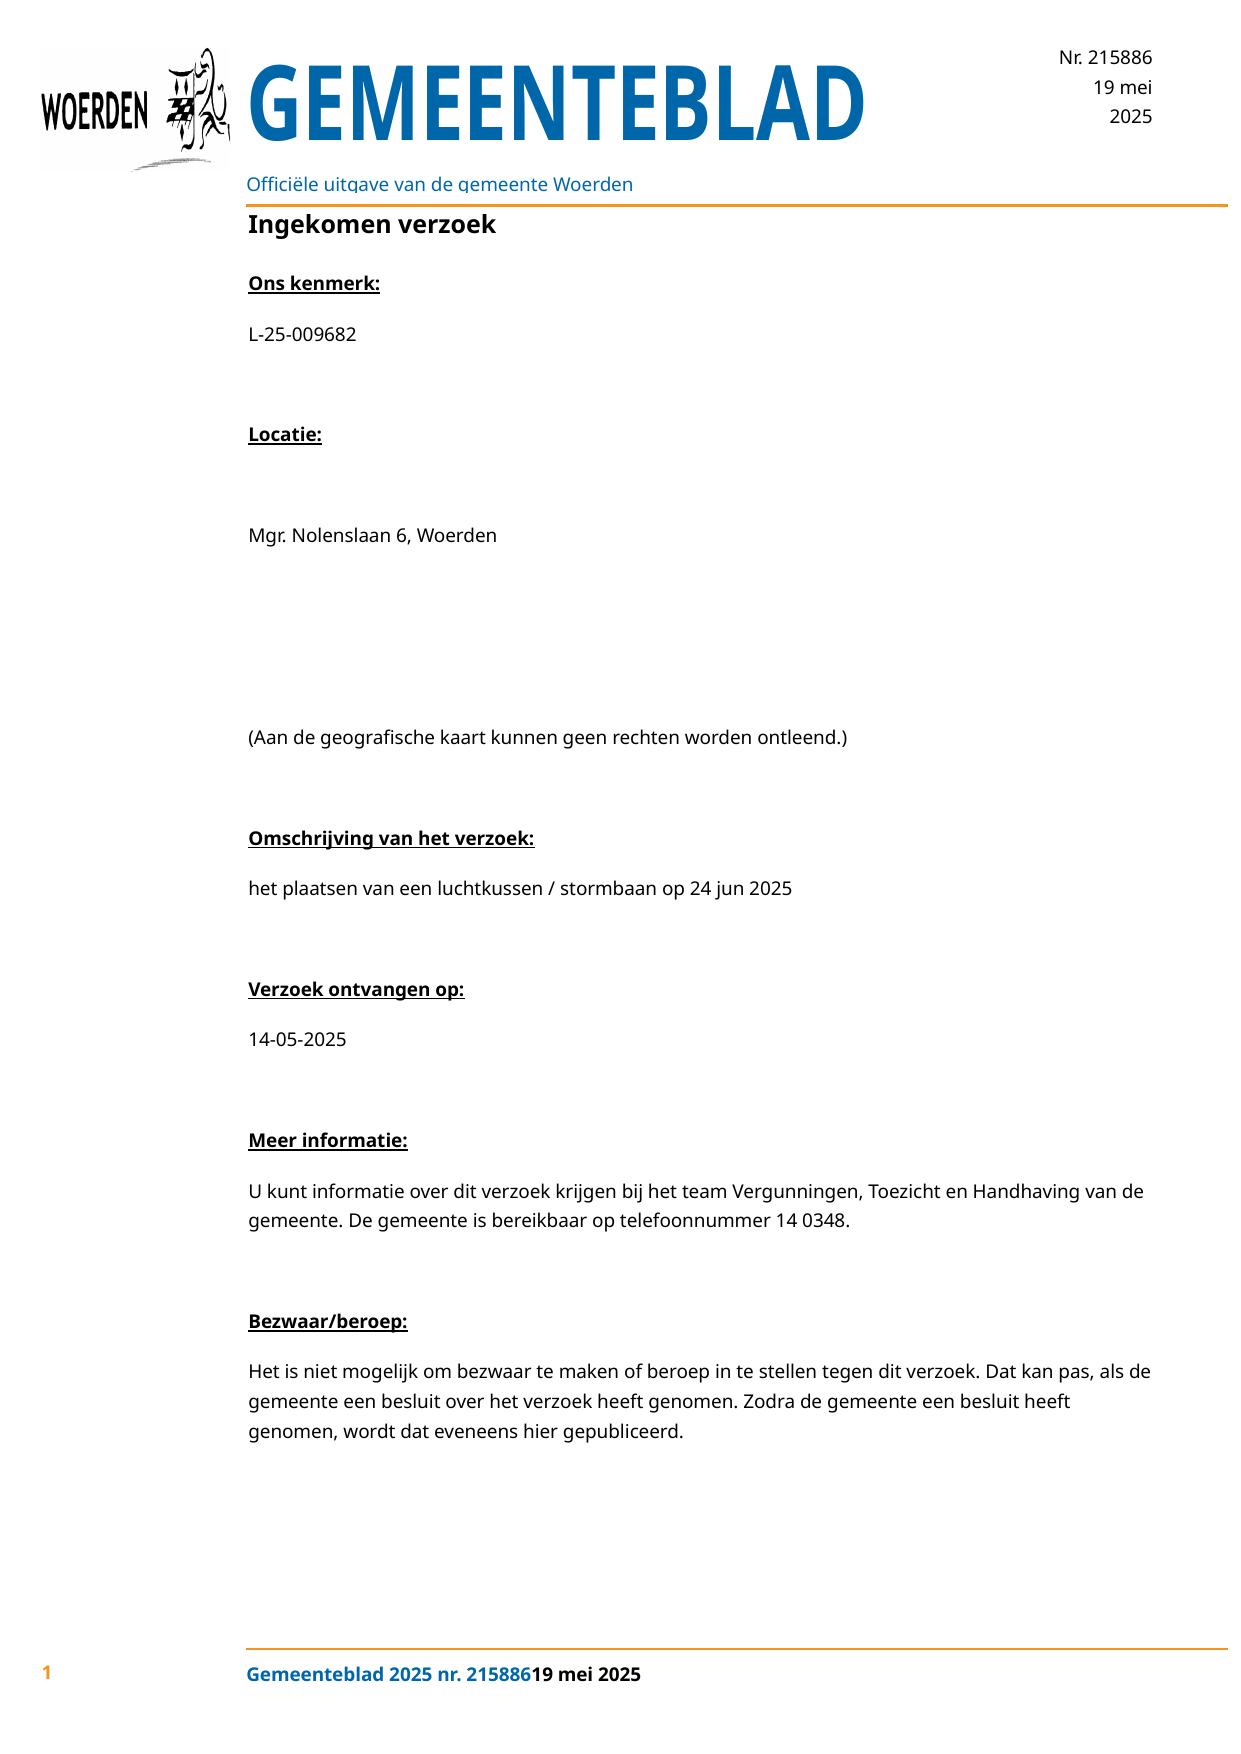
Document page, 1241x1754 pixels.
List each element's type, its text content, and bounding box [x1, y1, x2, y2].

text L-25-009682 [248, 321, 1152, 346]
text 14-05-2025 [248, 1027, 1152, 1052]
text (Aan de geografische kaart kunnen geen rechten worden ontleend.) [248, 724, 1152, 750]
text Het is niet mogelijk om bezwaar te maken of beroep in te stellen tegen dit verzoek. Dat kan pas, als de gemeente een besluit over het verzoek heeft genomen. Zodra de gemeente een besluit heeft genomen, wordt dat eveneens hier gepubliceerd. [248, 1359, 1152, 1443]
text U kunt informatie over dit verzoek krijgen bij het team Vergunningen, Toezicht en Handhaving van de gemeente. De gemeente is bereikbaar op telefoonnummer 14 0348. [248, 1178, 1152, 1233]
text Ingekomen verzoek [248, 207, 1152, 241]
text Locatie: [248, 422, 1152, 447]
text Mgr. Nolenslaan 6, Woerden [248, 522, 1152, 548]
picture [41, 47, 231, 172]
text het plaatsen van een luchtkussen / stormbaan op 24 jun 2025 [248, 875, 1152, 901]
text Omschrijving van het verzoek: [248, 825, 1152, 851]
text Bezwaar/beroep: [248, 1308, 1152, 1334]
text Meer informatie: [248, 1127, 1152, 1153]
text Ons kenmerk: [248, 270, 1152, 296]
text Verzoek ontvangen op: [248, 976, 1152, 1002]
